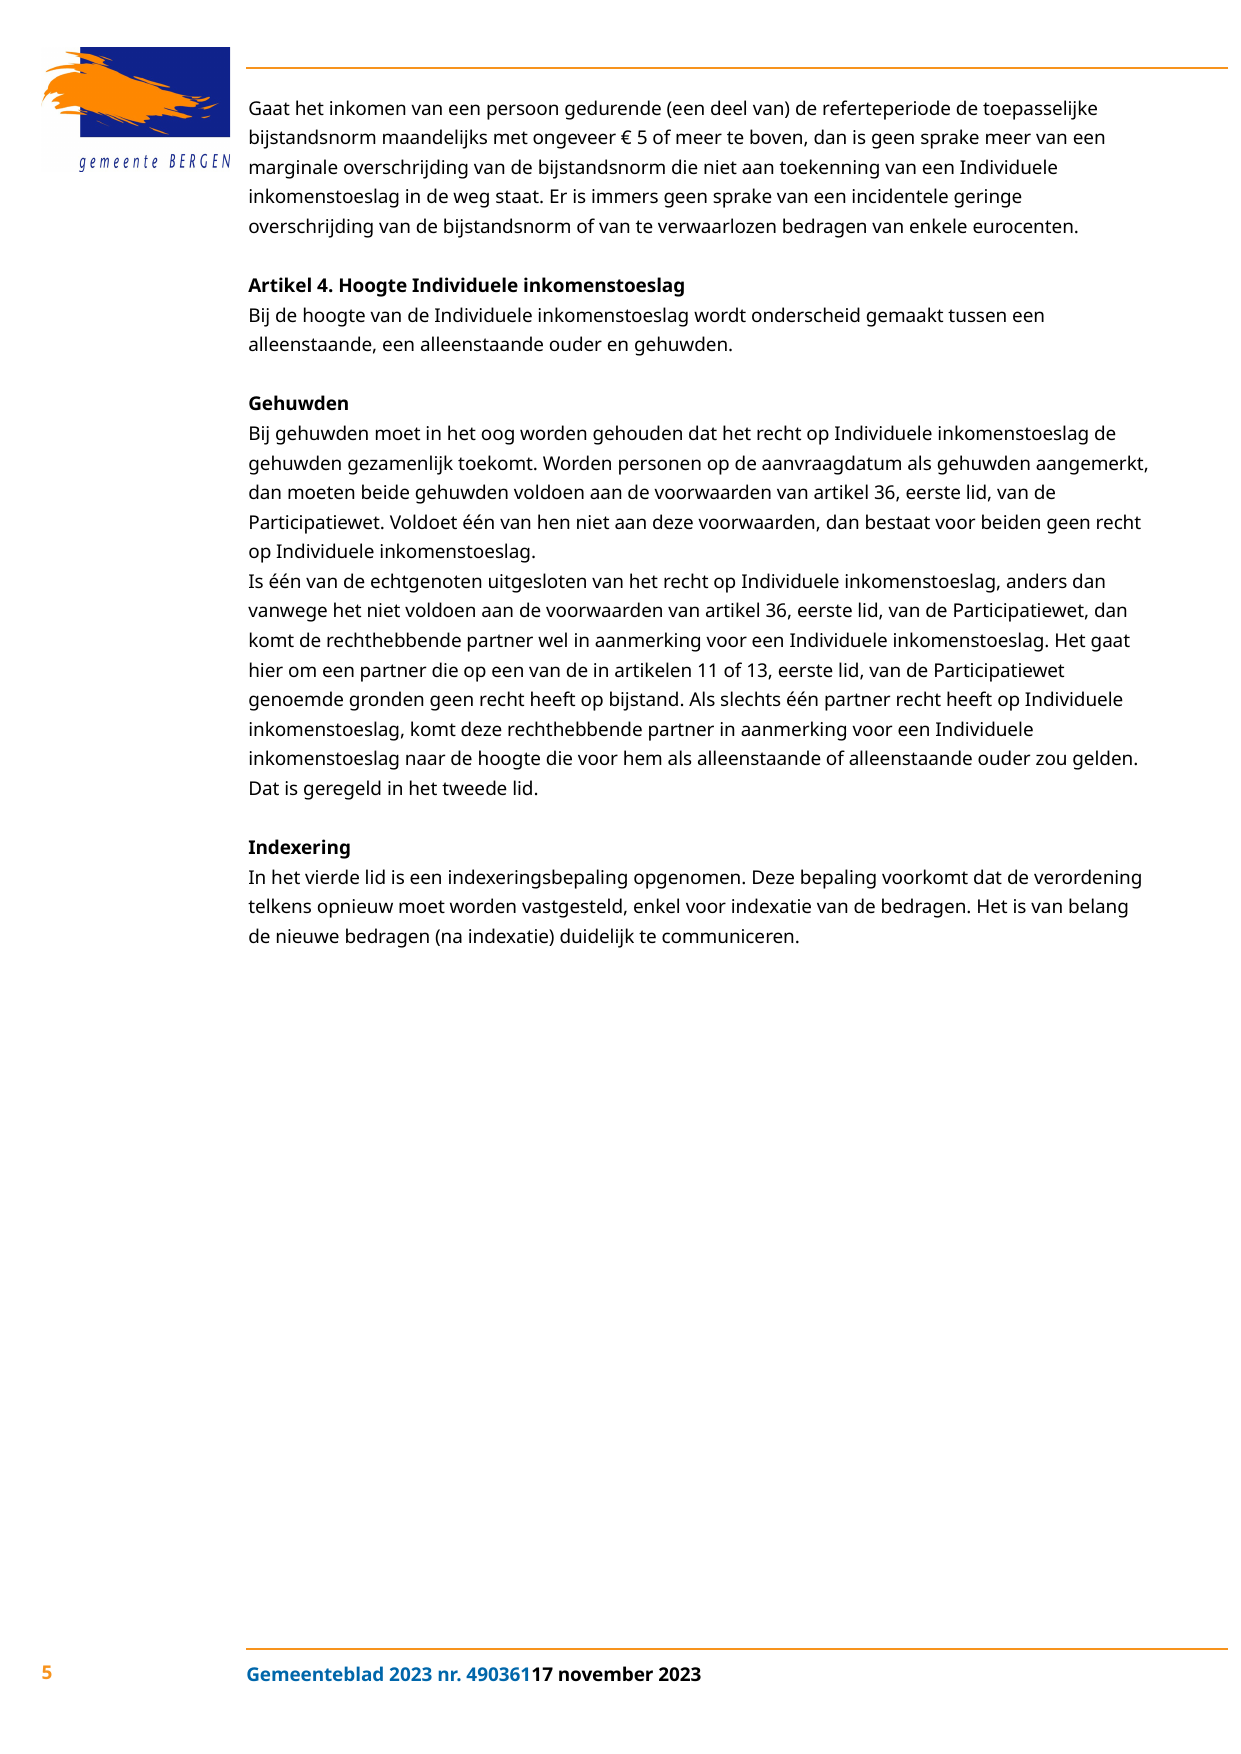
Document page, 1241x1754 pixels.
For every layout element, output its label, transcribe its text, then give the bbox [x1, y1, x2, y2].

text Gehuwden [248, 391, 1152, 416]
text Indexering [248, 834, 1152, 860]
text Bij de hoogte van de Individuele inkomenstoeslag wordt onderscheid gemaakt tussen een alleenstaande, een alleenstaande ouder en gehuwden. [248, 302, 1152, 357]
text Artikel 4. Hoogte Individuele inkomenstoeslag [248, 272, 1152, 298]
text Gaat het inkomen van een persoon gedurende (een deel van) de referteperiode de toepasselijke bijstandsnorm maandelijks met ongeveer € 5 of meer te boven, dan is geen sprake meer van een marginale overschrijding van de bijstandsnorm die niet aan toekenning van een Individuele inkomenstoeslag in de weg staat. Er is immers geen sprake van een incidentele geringe overschrijding van de bijstandsnorm of van te verwaarlozen bedragen van enkele eurocenten. [248, 95, 1152, 239]
picture [41, 47, 231, 172]
text Bij gehuwden moet in het oog worden gehouden dat het recht op Individuele inkomenstoeslag de gehuwden gezamenlijk toekomt. Worden personen op de aanvraagdatum als gehuwden aangemerkt, dan moeten beide gehuwden voldoen aan de voorwaarden van artikel 36, eerste lid, van de Participatiewet. Voldoet één van hen niet aan deze voorwaarden, dan bestaat voor beiden geen recht op Individuele inkomenstoeslag. [248, 420, 1152, 564]
text Is één van de echtgenoten uitgesloten van het recht op Individuele inkomenstoeslag, anders dan vanwege het niet voldoen aan de voorwaarden van artikel 36, eerste lid, van de Participatiewet, dan komt de rechthebbende partner wel in aanmerking voor een Individuele inkomenstoeslag. Het gaat hier om een partner die op een van de in artikelen 11 of 13, eerste lid, van de Participatiewet genoemde gronden geen recht heeft op bijstand. Als slechts één partner recht heeft op Individuele inkomenstoeslag, komt deze rechthebbende partner in aanmerking voor een Individuele inkomenstoeslag naar de hoogte die voor hem als alleenstaande of alleenstaande ouder zou gelden. Dat is geregeld in het tweede lid. [248, 568, 1152, 801]
text In het vierde lid is een indexeringsbepaling opgenomen. Deze bepaling voorkomt dat de verordening telkens opnieuw moet worden vastgesteld, enkel voor indexatie van de bedragen. Het is van belang de nieuwe bedragen (na indexatie) duidelijk te communiceren. [248, 864, 1152, 949]
